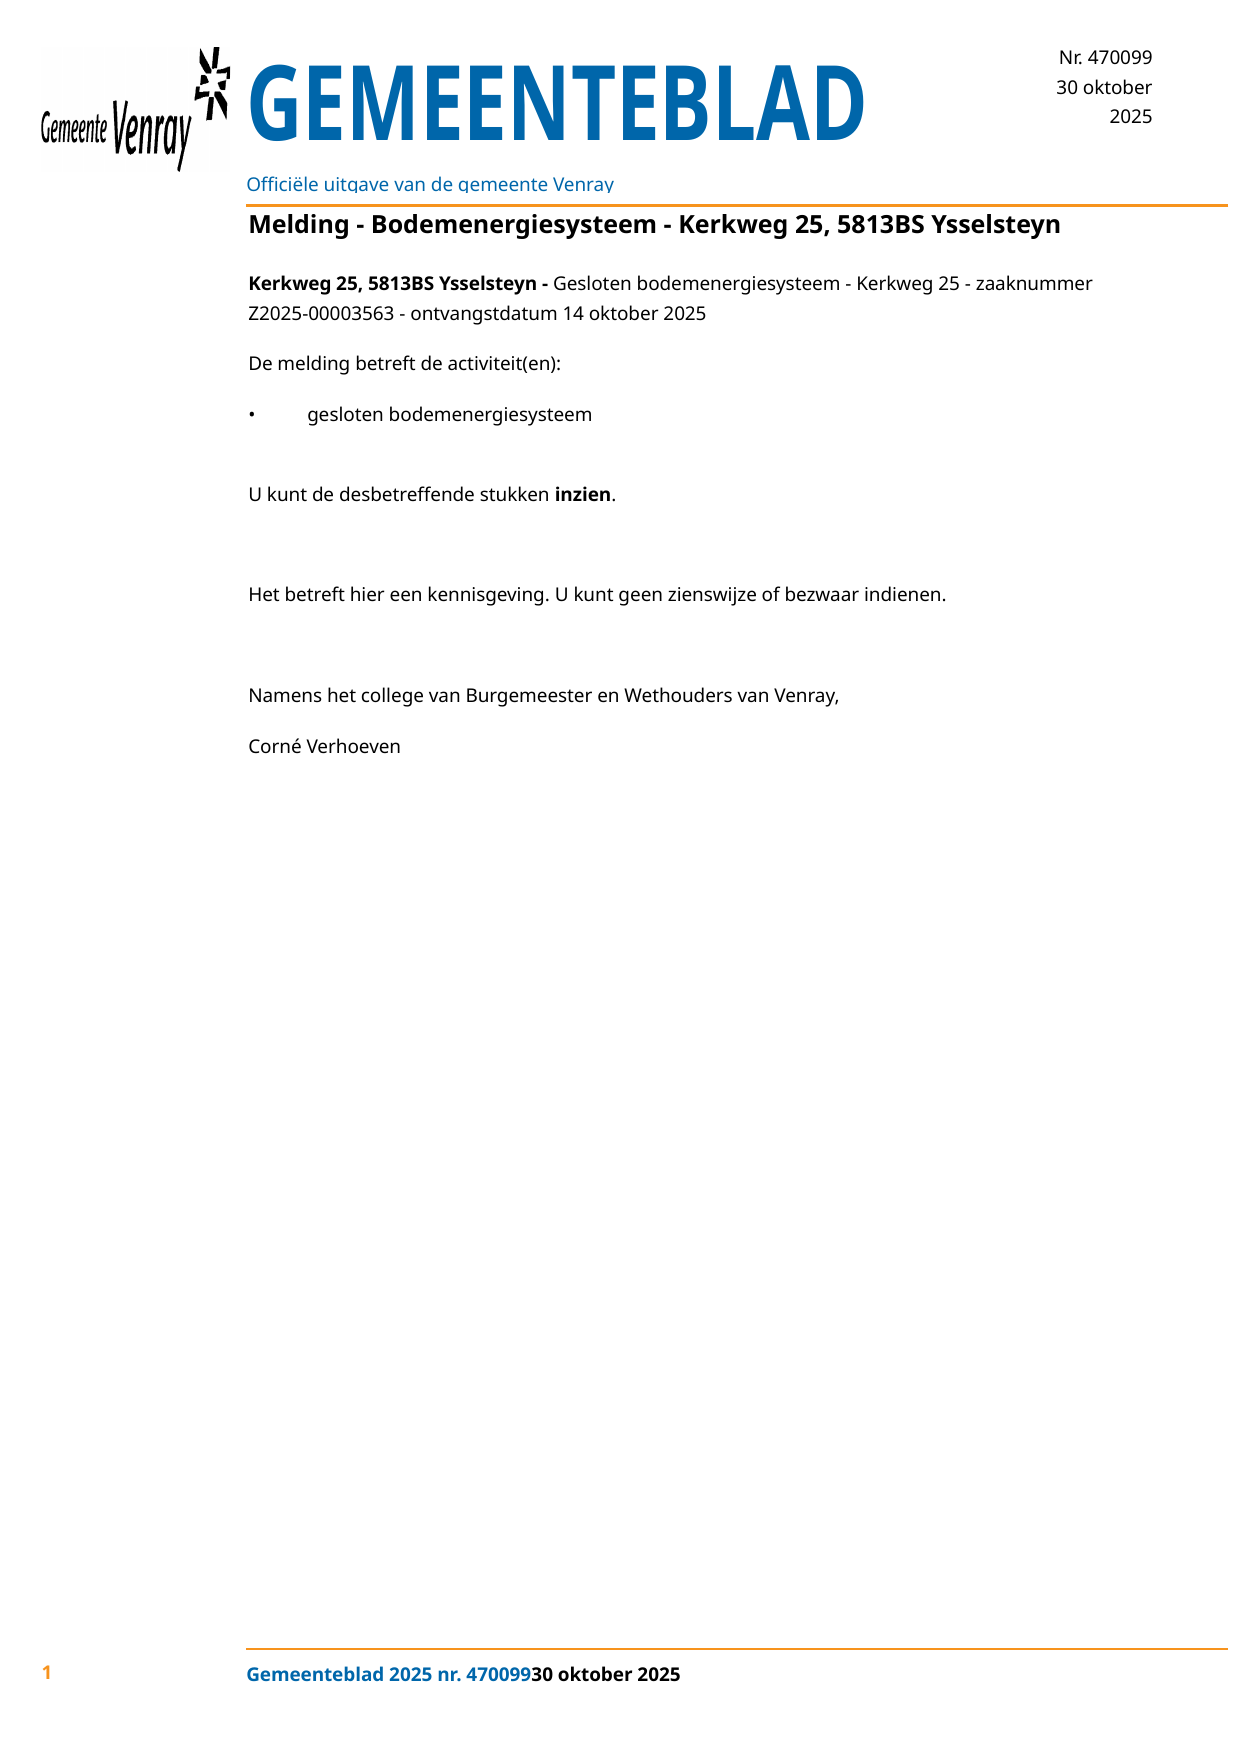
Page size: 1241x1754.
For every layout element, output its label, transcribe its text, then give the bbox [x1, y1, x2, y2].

text De melding betreft de activiteit(en): [248, 350, 1152, 376]
text Namens het college van Burgemeester en Wethouders van Venray, [248, 682, 1152, 708]
text Corné Verhoeven [248, 733, 1152, 758]
text U kunt de desbetreffende stukken inzien. [248, 481, 1152, 506]
text Melding - Bodemenergiesysteem - Kerkweg 25, 5813BS Ysselsteyn [248, 207, 1152, 241]
text Het betreft hier een kennisgeving. U kunt geen zienswijze of bezwaar indienen. [248, 582, 1152, 607]
picture [41, 47, 231, 172]
text Kerkweg 25, 5813BS Ysselsteyn - Gesloten bodemenergiesysteem - Kerkweg 25 - zaaknummer Z2025-00003563 - ontvangstdatum 14 oktober 2025 [248, 270, 1152, 326]
list gesloten bodemenergiesysteem [248, 401, 1152, 426]
